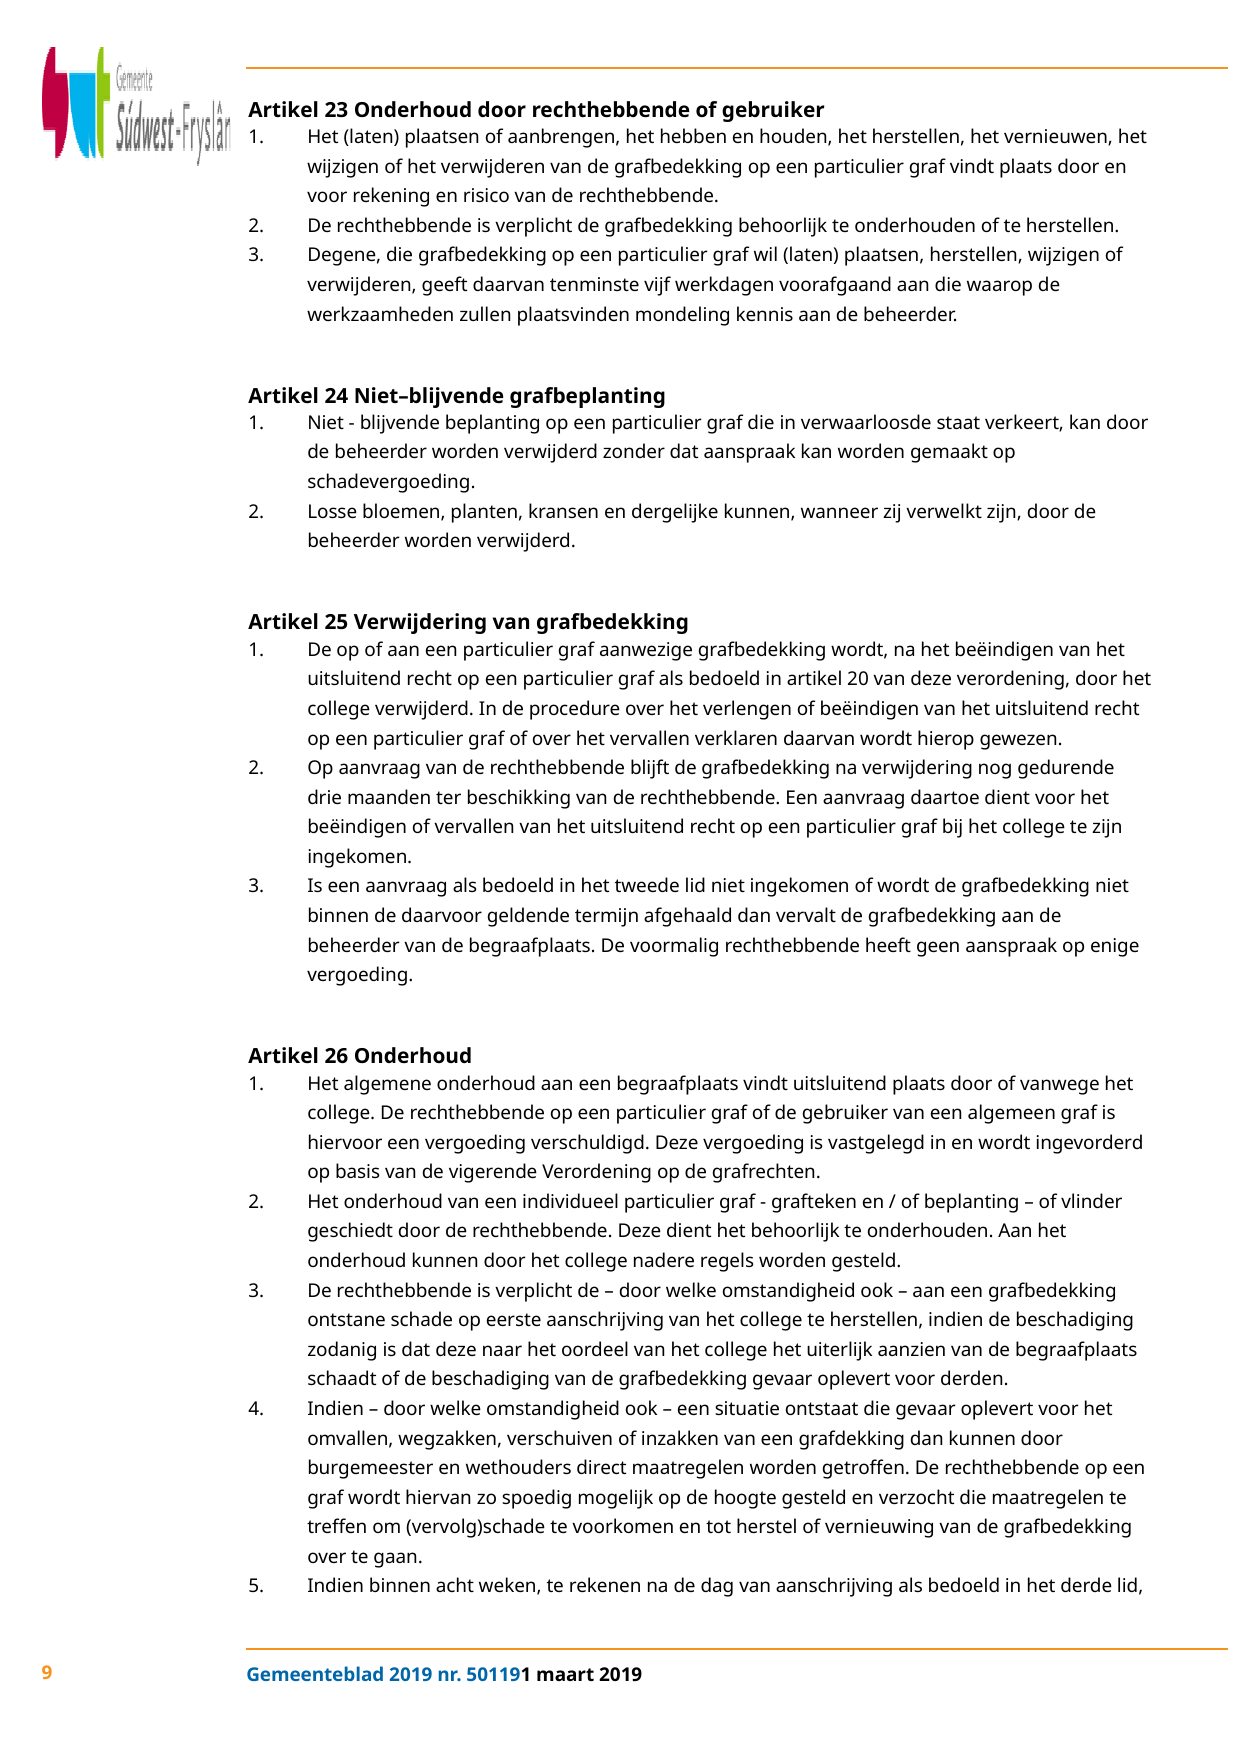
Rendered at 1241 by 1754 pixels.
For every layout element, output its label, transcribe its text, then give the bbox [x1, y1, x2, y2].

list Indien – door welke omstandigheid ook – een situatie ontstaat die gevaar oplevert voor het omvallen, wegzakken, verschuiven of inzakken van een grafdekking dan kunnen door burgemeester en wethouders direct maatregelen worden getroffen. De rechthebbende op een graf wordt hiervan zo spoedig mogelijk op de hoogte gesteld en verzocht die maatregelen te treffen om (vervolg)schade te voorkomen en tot herstel of vernieuwing van de grafbedekking over te gaan. [248, 1395, 1152, 1569]
list Het algemene onderhoud aan een begraafplaats vindt uitsluitend plaats door of vanwege het college. De rechthebbende op een particulier graf of de gebruiker van een algemeen graf is hiervoor een vergoeding verschuldigd. Deze vergoeding is vastgelegd in en wordt ingevorderd op basis van de vigerende Verordening op de grafrechten. [248, 1070, 1152, 1184]
list Niet - blijvende beplanting op een particulier graf die in verwaarloosde staat verkeert, kan door de beheerder worden verwijderd zonder dat aanspraak kan worden gemaakt op schadevergoeding. [248, 409, 1152, 494]
list Het (laten) plaatsen of aanbrengen, het hebben en houden, het herstellen, het vernieuwen, het wijzigen of het verwijderen van de grafbedekking op een particulier graf vindt plaats door en voor rekening en risico van de rechthebbende. [248, 123, 1152, 208]
list Losse bloemen, planten, kransen en dergelijke kunnen, wanneer zij verwelkt zijn, door de beheerder worden verwijderd. [248, 498, 1152, 553]
text Artikel 26 Onderhoud [248, 1041, 1152, 1070]
list De rechthebbende is verplicht de – door welke omstandigheid ook – aan een grafbedekking ontstane schade op eerste aanschrijving van het college te herstellen, indien de beschadiging zodanig is dat deze naar het oordeel van het college het uiterlijk aanzien van de begraafplaats schaadt of de beschadiging van de grafbedekking gevaar oplevert voor derden. [248, 1277, 1152, 1391]
picture [41, 47, 231, 172]
text Artikel 23 Onderhoud door rechthebbende of gebruiker [248, 95, 1152, 123]
text Artikel 25 Verwijdering van grafbedekking [248, 607, 1152, 636]
text Artikel 24 Niet–blijvende grafbeplanting [248, 381, 1152, 409]
list De rechthebbende is verplicht de grafbedekking behoorlijk te onderhouden of te herstellen. [248, 212, 1152, 238]
list De op of aan een particulier graf aanwezige grafbedekking wordt, na het beëindigen van het uitsluitend recht op een particulier graf als bedoeld in artikel 20 van deze verordening, door het college verwijderd. In de procedure over het verlengen of beëindigen van het uitsluitend recht op een particulier graf of over het vervallen verklaren daarvan wordt hierop gewezen. [248, 636, 1152, 750]
list Is een aanvraag als bedoeld in het tweede lid niet ingekomen of wordt de grafbedekking niet binnen de daarvoor geldende termijn afgehaald dan vervalt de grafbedekking aan de beheerder van de begraafplaats. De voormalig rechthebbende heeft geen aanspraak op enige vergoeding. [248, 873, 1152, 987]
list Degene, die grafbedekking op een particulier graf wil (laten) plaatsen, herstellen, wijzigen of verwijderen, geeft daarvan tenminste vijf werkdagen voorafgaand aan die waarop de werkzaamheden zullen plaatsvinden mondeling kennis aan de beheerder. [248, 242, 1152, 326]
list Indien binnen acht weken, te rekenen na de dag van aanschrijving als bedoeld in het derde lid, [248, 1573, 1152, 1598]
list Op aanvraag van de rechthebbende blijft de grafbedekking na verwijdering nog gedurende drie maanden ter beschikking van de rechthebbende. Een aanvraag daartoe dient voor het beëindigen of vervallen van het uitsluitend recht op een particulier graf bij het college te zijn ingekomen. [248, 754, 1152, 869]
list Het onderhoud van een individueel particulier graf - grafteken en / of beplanting – of vlinder geschiedt door de rechthebbende. Deze dient het behoorlijk te onderhouden. Aan het onderhoud kunnen door het college nadere regels worden gesteld. [248, 1188, 1152, 1273]
